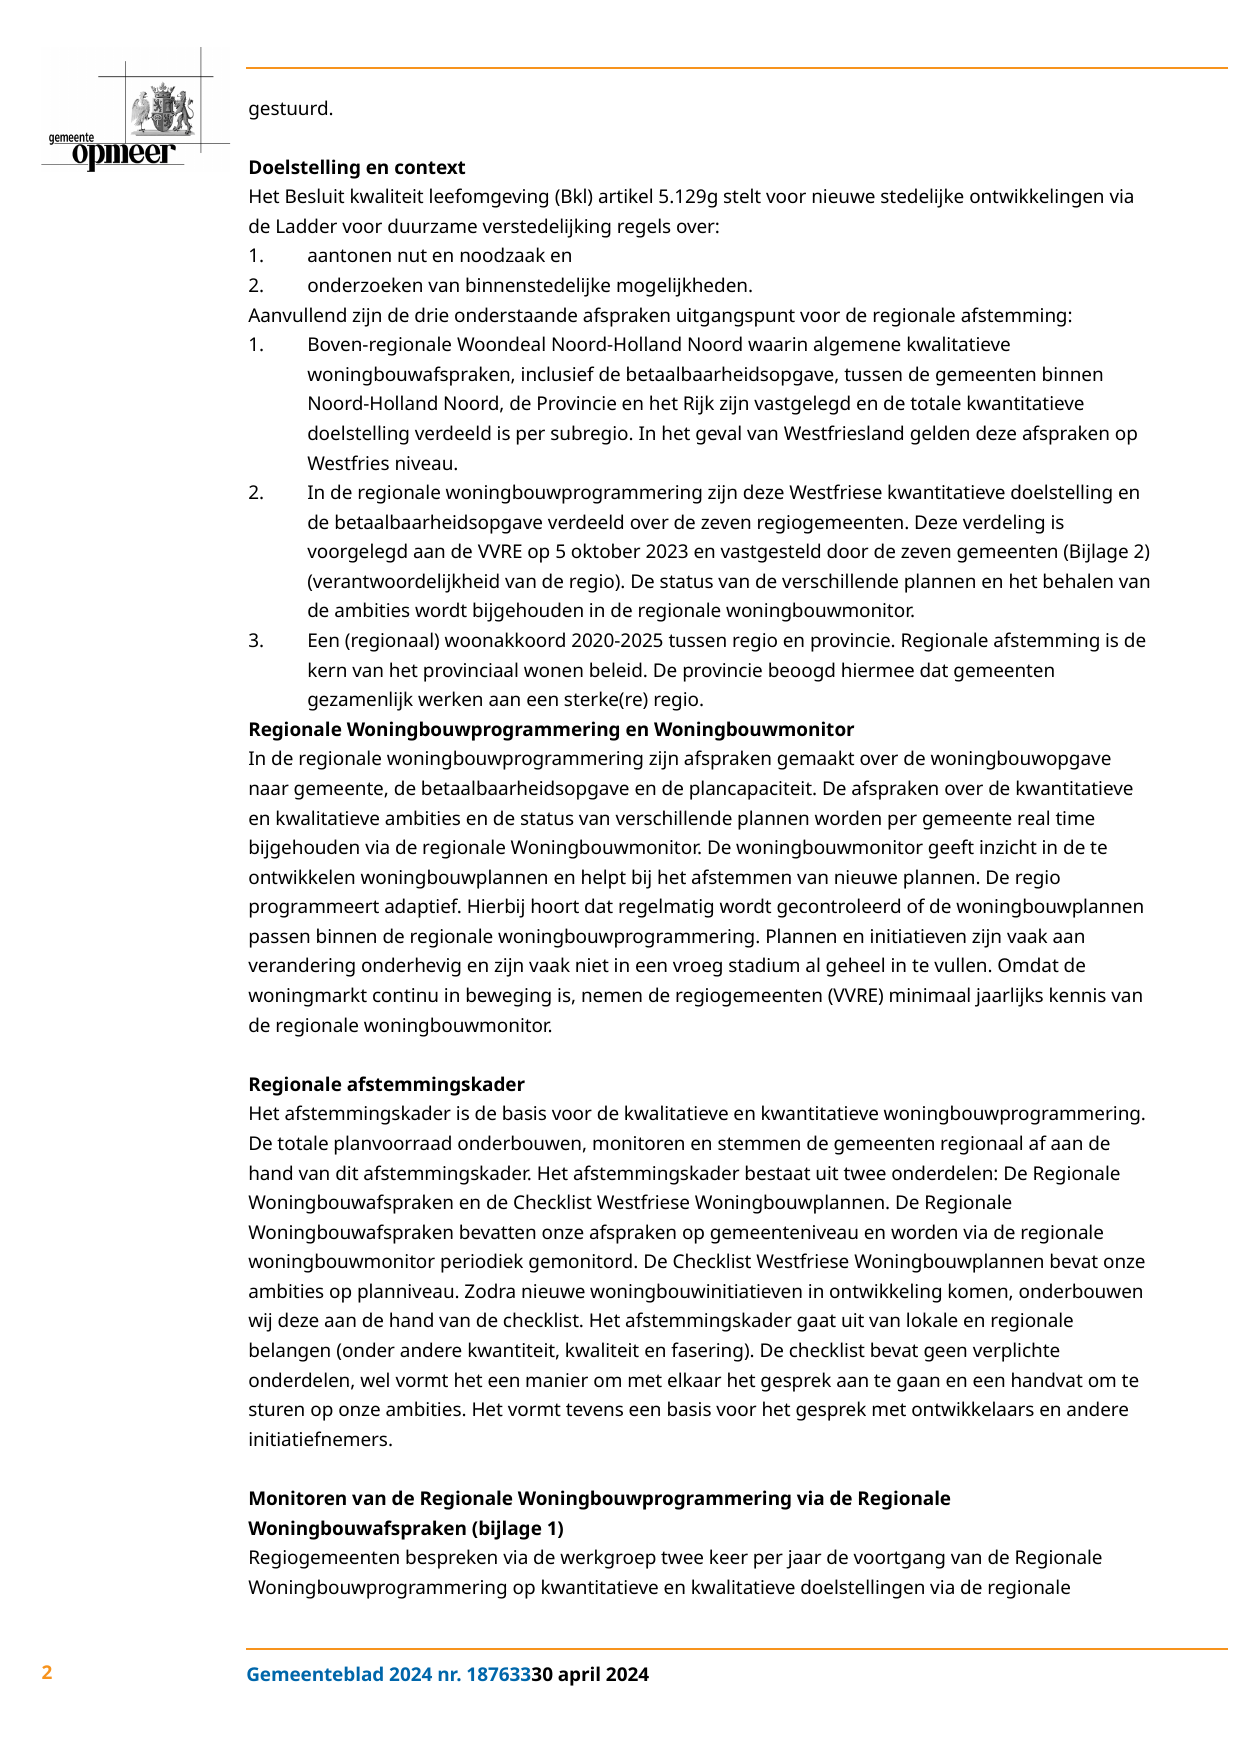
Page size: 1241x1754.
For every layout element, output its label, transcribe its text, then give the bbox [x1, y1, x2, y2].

list aantonen nut en noodzaak en [248, 243, 1152, 268]
text gestuurd. [248, 95, 1152, 121]
text Het Besluit kwaliteit leefomgeving (Bkl) artikel 5.129g stelt voor nieuwe stedelijke ontwikkelingen via de Ladder voor duurzame verstedelijking regels over: [248, 183, 1152, 239]
text In de regionale woningbouwprogrammering zijn afspraken gemaakt over de woningbouwopgave naar gemeente, de betaalbaarheidsopgave en de plancapaciteit. De afspraken over de kwantitatieve en kwalitatieve ambities en de status van verschillende plannen worden per gemeente real time bijgehouden via de regionale Woningbouwmonitor. De woningbouwmonitor geeft inzicht in de te ontwikkelen woningbouwplannen en helpt bij het afstemmen van nieuwe plannen. De regio programmeert adaptief. Hierbij hoort dat regelmatig wordt gecontroleerd of de woningbouwplannen passen binnen de regionale woningbouwprogrammering. Plannen en initiatieven zijn vaak aan verandering onderhevig en zijn vaak niet in een vroeg stadium al geheel in te vullen. Omdat de woningmarkt continu in beweging is, nemen de regiogemeenten (VVRE) minimaal jaarlijks kennis van de regionale woningbouwmonitor. [248, 746, 1152, 1038]
text Het afstemmingskader is de basis voor de kwalitatieve en kwantitatieve woningbouwprogrammering. De totale planvoorraad onderbouwen, monitoren en stemmen de gemeenten regionaal af aan de hand van dit afstemmingskader. Het afstemmingskader bestaat uit twee onderdelen: De Regionale Woningbouwafspraken en de Checklist Westfriese Woningbouwplannen. De Regionale Woningbouwafspraken bevatten onze afspraken op gemeenteniveau en worden via de regionale woningbouwmonitor periodiek gemonitord. De Checklist Westfriese Woningbouwplannen bevat onze ambities op planniveau. Zodra nieuwe woningbouwinitiatieven in ontwikkeling komen, onderbouwen wij deze aan de hand van de checklist. Het afstemmingskader gaat uit van lokale en regionale belangen (onder andere kwantiteit, kwaliteit en fasering). De checklist bevat geen verplichte onderdelen, wel vormt het een manier om met elkaar het gesprek aan te gaan en een handvat om te sturen op onze ambities. Het vormt tevens een basis voor het gesprek met ontwikkelaars en andere initiatiefnemers. [248, 1101, 1152, 1452]
text Regionale Woningbouwprogrammering en Woningbouwmonitor [248, 716, 1152, 742]
list Boven-regionale Woondeal Noord-Holland Noord waarin algemene kwalitatieve woningbouwafspraken, inclusief de betaalbaarheidsopgave, tussen de gemeenten binnen Noord-Holland Noord, de Provincie en het Rijk zijn vastgelegd en de totale kwantitatieve doelstelling verdeeld is per subregio. In het geval van Westfriesland gelden deze afspraken op Westfries niveau. [248, 331, 1152, 476]
text Regionale afstemmingskader [248, 1071, 1152, 1097]
list onderzoeken van binnenstedelijke mogelijkheden. [248, 272, 1152, 298]
list In de regionale woningbouwprogrammering zijn deze Westfriese kwantitatieve doelstelling en de betaalbaarheidsopgave verdeeld over de zeven regiogemeenten. Deze verdeling is voorgelegd aan de VVRE op 5 oktober 2023 en vastgesteld door de zeven gemeenten (Bijlage 2) (verantwoordelijkheid van de regio). De status van de verschillende plannen en het behalen van de ambities wordt bijgehouden in de regionale woningbouwmonitor. [248, 479, 1152, 623]
list Een (regionaal) woonakkoord 2020-2025 tussen regio en provincie. Regionale afstemming is de kern van het provinciaal wonen beleid. De provincie beoogd hiermee dat gemeenten gezamenlijk werken aan een sterke(re) regio. [248, 627, 1152, 712]
picture [41, 47, 231, 172]
text Monitoren van de Regionale Woningbouwprogrammering via de Regionale Woningbouwafspraken (bijlage 1) [248, 1485, 1152, 1541]
text Doelstelling en context [248, 154, 1152, 180]
text Aanvullend zijn de drie onderstaande afspraken uitgangspunt voor de regionale afstemming: [248, 302, 1152, 328]
text Regiogemeenten bespreken via de werkgroep twee keer per jaar de voortgang van de Regionale Woningbouwprogrammering op kwantitatieve en kwalitatieve doelstellingen via de regionale [248, 1544, 1152, 1600]
